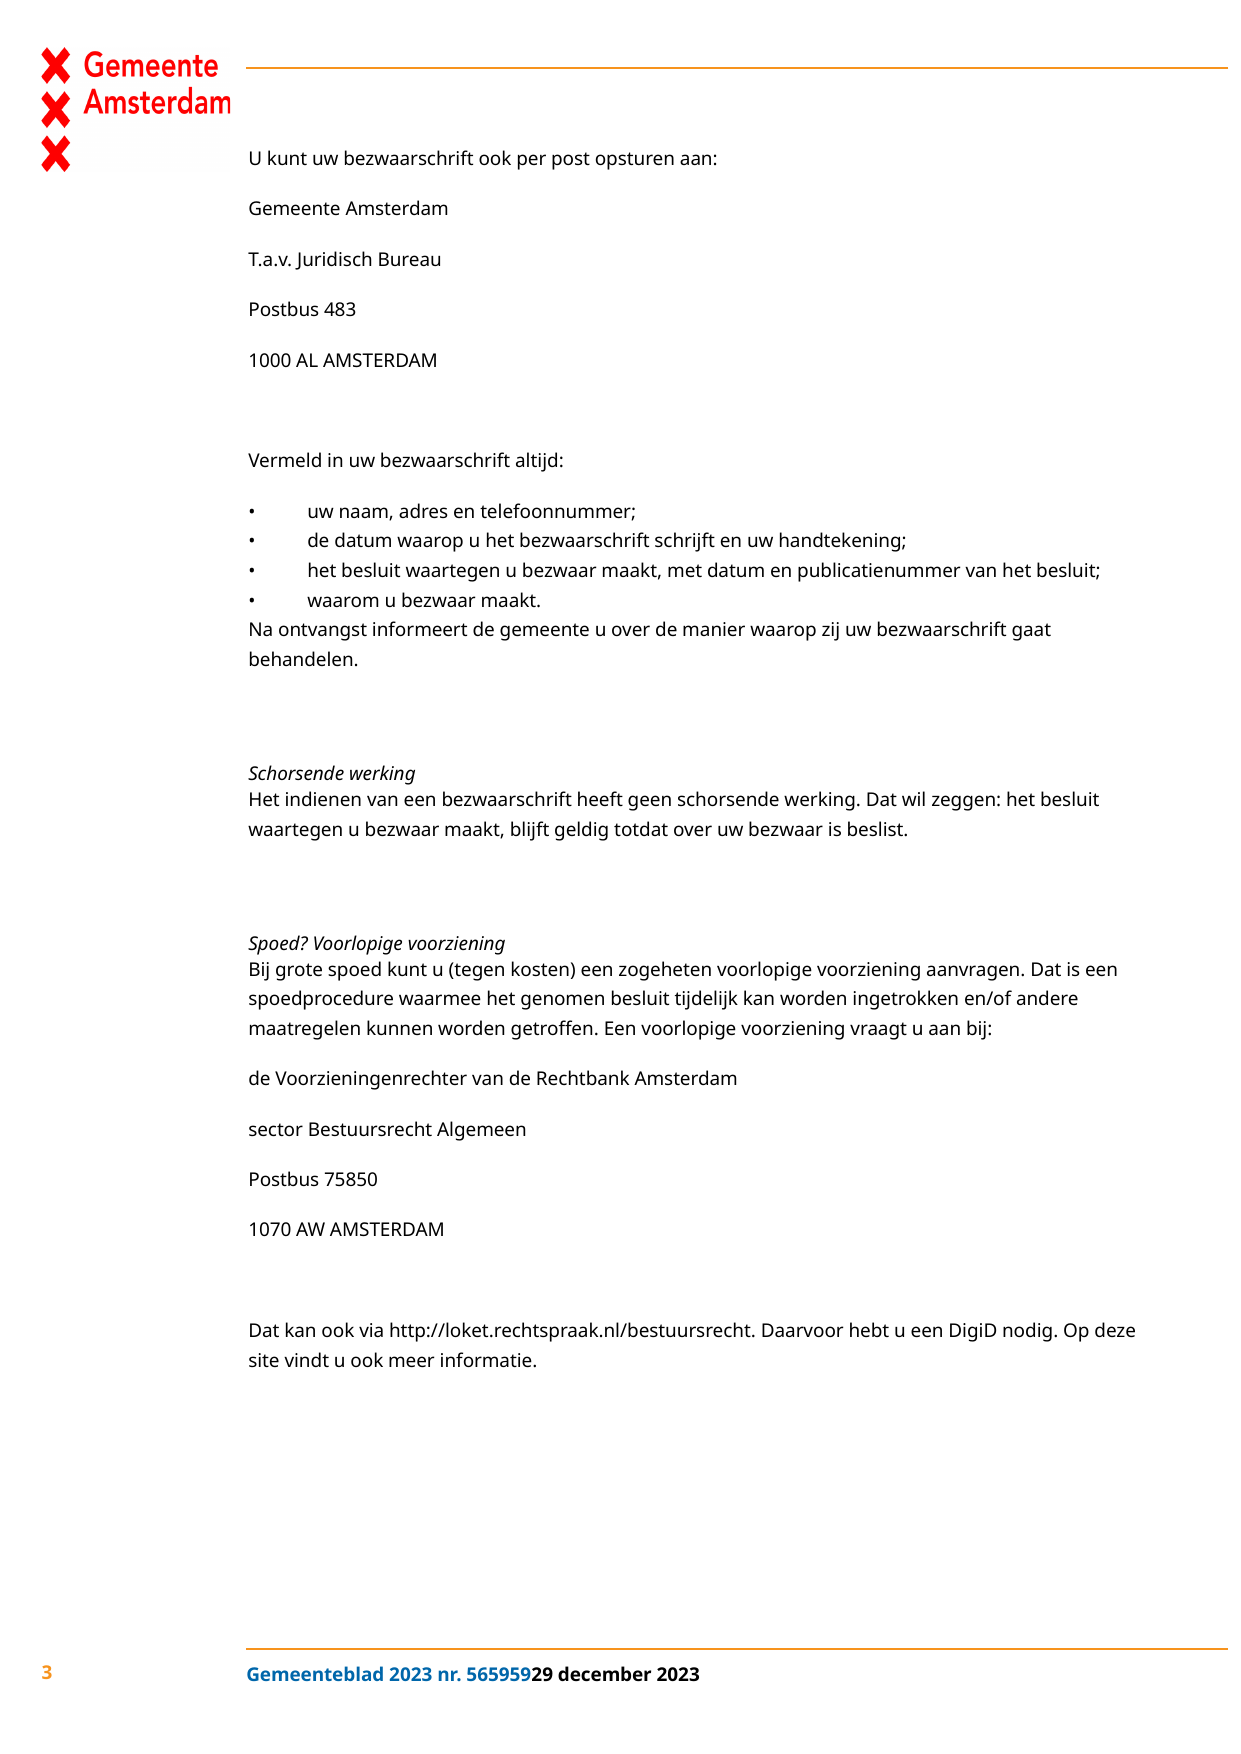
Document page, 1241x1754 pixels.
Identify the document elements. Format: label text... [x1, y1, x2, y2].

text de Voorzieningenrechter van de Rechtbank Amsterdam [248, 1065, 1152, 1091]
text U kunt uw bezwaarschrift ook per post opsturen aan: [248, 145, 1152, 171]
text Postbus 483 [248, 296, 1152, 322]
picture [41, 47, 231, 172]
text Spoed? Voorlopige voorziening [248, 930, 1152, 956]
text 1070 AW AMSTERDAM [248, 1217, 1152, 1242]
text Dat kan ook via http://loket.rechtspraak.nl/bestuursrecht. Daarvoor hebt u een DigiD nodig. Op deze site vindt u ook meer informatie. [248, 1317, 1152, 1373]
text T.a.v. Juridisch Bureau [248, 246, 1152, 272]
list uw naam, adres en telefoonnummer; [248, 498, 1152, 524]
text Vermeld in uw bezwaarschrift altijd: [248, 448, 1152, 473]
text Na ontvangst informeert de gemeente u over de manier waarop zij uw bezwaarschrift gaat behandelen. [248, 616, 1152, 672]
list het besluit waartegen u bezwaar maakt, met datum en publicatienummer van het besluit; [248, 557, 1152, 583]
text Gemeente Amsterdam [248, 196, 1152, 221]
text Het indienen van een bezwaarschrift heeft geen schorsende werking. Dat wil zeggen: het besluit waartegen u bezwaar maakt, blijft geldig totdat over uw bezwaar is beslist. [248, 786, 1152, 841]
text sector Bestuursrecht Algemeen [248, 1116, 1152, 1142]
list waarom u bezwaar maakt. [248, 587, 1152, 613]
text 1000 AL AMSTERDAM [248, 347, 1152, 373]
list de datum waarop u het bezwaarschrift schrijft en uw handtekening; [248, 528, 1152, 553]
text Bij grote spoed kunt u (tegen kosten) een zogeheten voorlopige voorziening aanvragen. Dat is een spoedprocedure waarmee het genomen besluit tijdelijk kan worden ingetrokken en/of andere maatregelen kunnen worden getroffen. Een voorlopige voorziening vraagt u aan bij: [248, 956, 1152, 1041]
text Schorsende werking [248, 760, 1152, 786]
text Postbus 75850 [248, 1166, 1152, 1192]
